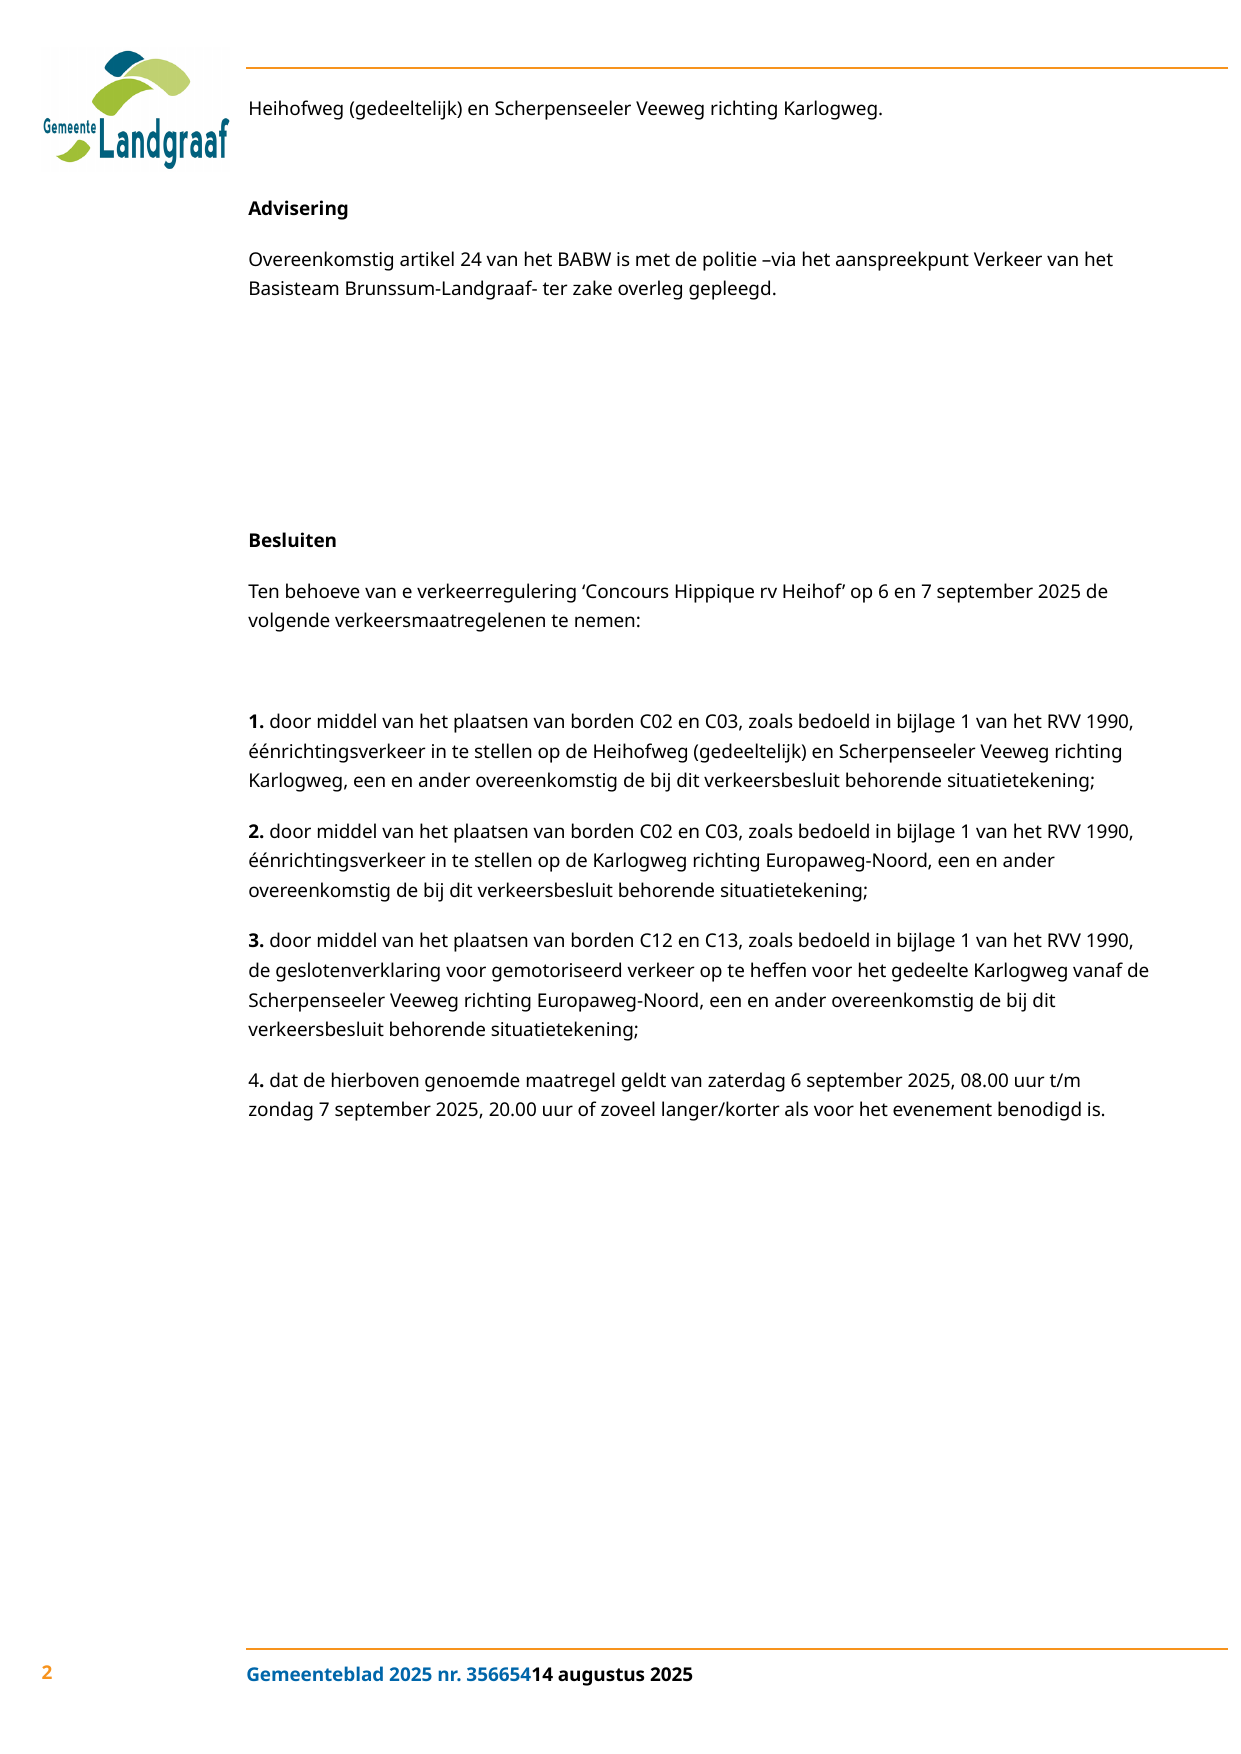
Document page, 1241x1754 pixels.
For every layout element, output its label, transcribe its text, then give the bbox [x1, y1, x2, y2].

text Besluiten [248, 528, 1152, 553]
text 4. dat de hierboven genoemde maatregel geldt van zaterdag 6 september 2025, 08.00 uur t/m zondag 7 september 2025, 20.00 uur of zoveel langer/korter als voor het evenement benodigd is. [248, 1067, 1152, 1122]
picture [41, 47, 231, 172]
text Overeenkomstig artikel 24 van het BABW is met de politie –via het aanspreekpunt Verkeer van het Basisteam Brunssum-Landgraaf- ter zake overleg gepleegd. [248, 246, 1152, 301]
text 1. door middel van het plaatsen van borden C02 en C03, zoals bedoeld in bijlage 1 van het RVV 1990, éénrichtingsverkeer in te stellen op de Heihofweg (gedeeltelijk) en Scherpenseeler Veeweg richting Karlogweg, een en ander overeenkomstig de bij dit verkeersbesluit behorende situatietekening; [248, 708, 1152, 793]
text 2. door middel van het plaatsen van borden C02 en C03, zoals bedoeld in bijlage 1 van het RVV 1990, éénrichtingsverkeer in te stellen op de Karlogweg richting Europaweg-Noord, een en ander overeenkomstig de bij dit verkeersbesluit behorende situatietekening; [248, 818, 1152, 903]
text Ten behoeve van e verkeerregulering ‘Concours Hippique rv Heihof’ op 6 en 7 september 2025 de volgende verkeersmaatregelenen te nemen: [248, 578, 1152, 633]
text Advisering [248, 196, 1152, 221]
text 3. door middel van het plaatsen van borden C12 en C13, zoals bedoeld in bijlage 1 van het RVV 1990, de geslotenverklaring voor gemotoriseerd verkeer op te heffen voor het gedeelte Karlogweg vanaf de Scherpenseeler Veeweg richting Europaweg-Noord, een en ander overeenkomstig de bij dit verkeersbesluit behorende situatietekening; [248, 928, 1152, 1042]
text Heihofweg (gedeeltelijk) en Scherpenseeler Veeweg richting Karlogweg. [248, 95, 1152, 121]
